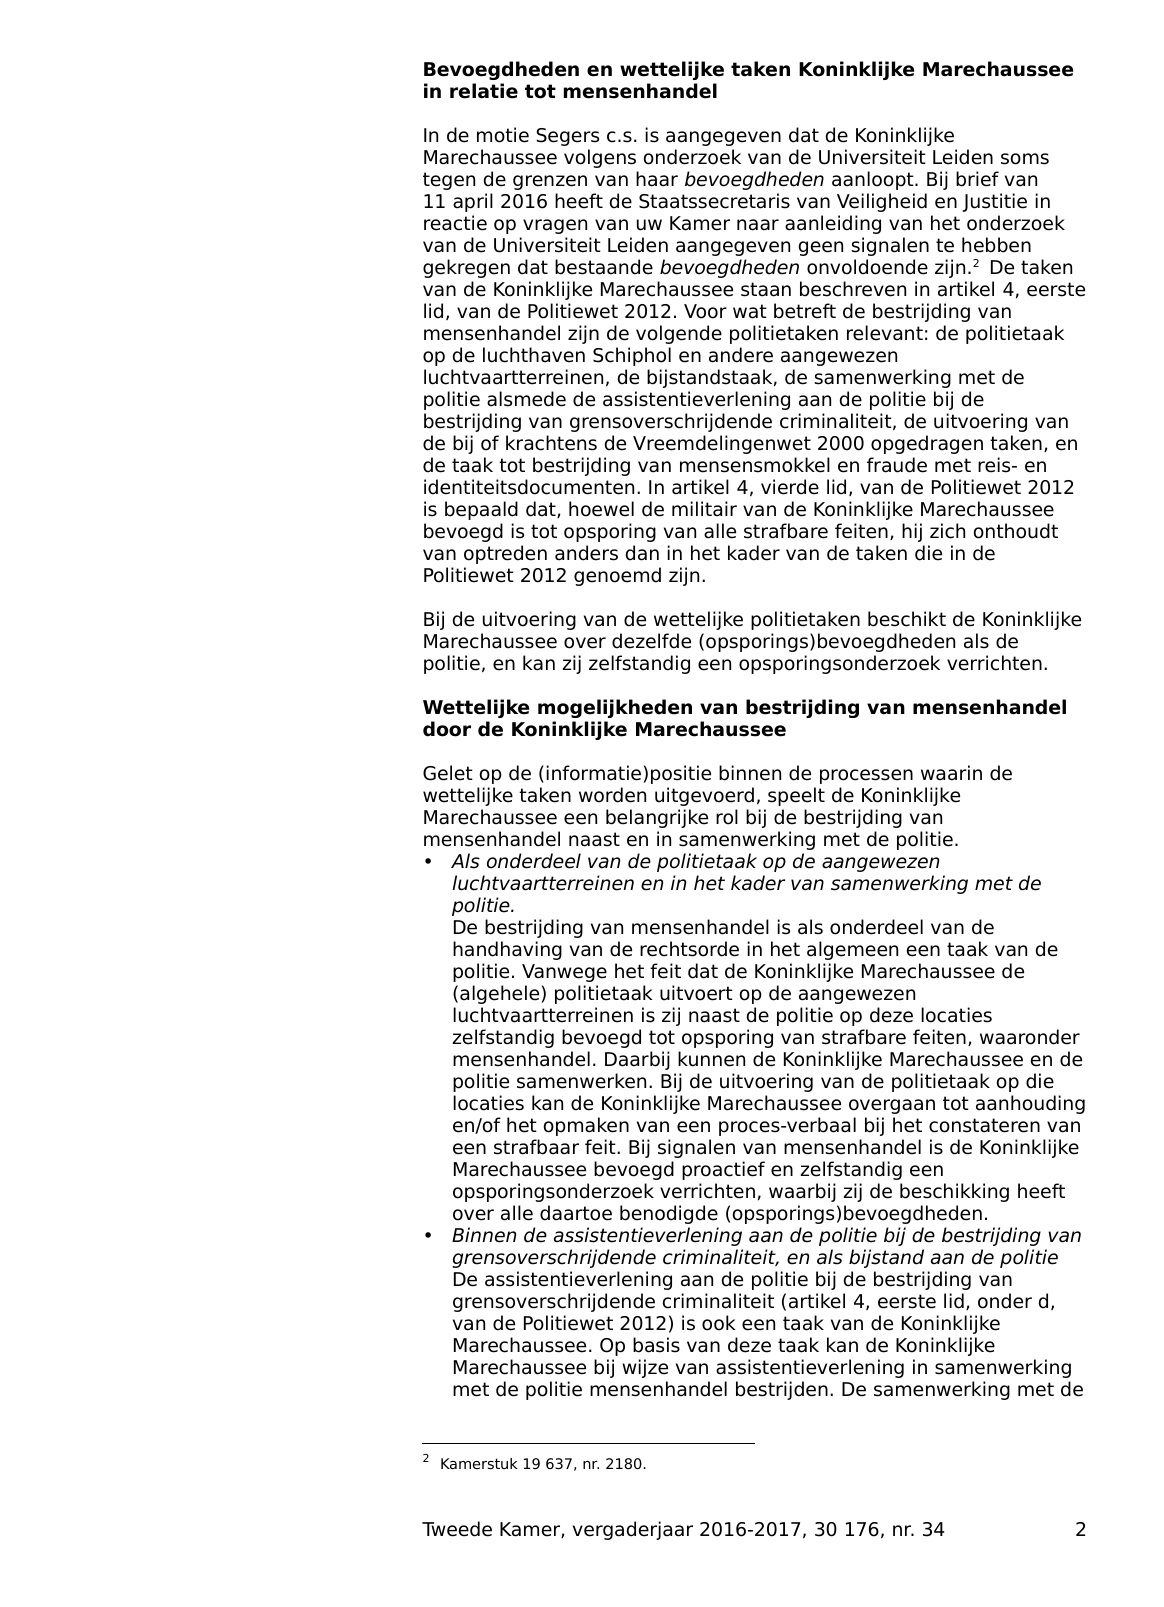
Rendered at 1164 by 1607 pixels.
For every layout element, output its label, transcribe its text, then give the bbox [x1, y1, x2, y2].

text • Binnen de assistentieverlening aan de politie bij de bestrijding van grensoverschrijdende criminaliteit, en als bijstand aan de politie [422, 1225, 1087, 1269]
text • Als onderdeel van de politietaak op de aangewezen luchtvaartterreinen en in het kader van samenwerking met de politie. [422, 851, 1087, 917]
text Kamerstuk 19 637, nr. 2180. [422, 1452, 1087, 1474]
subtitle Wettelijke mogelijkheden van bestrijding van mensenhandel door de Koninklijke Marechaussee [422, 697, 1087, 741]
text De bestrijding van mensenhandel is als onderdeel van de handhaving van de rechtsorde in het algemeen een taak van de politie. Vanwege het feit dat de Koninklijke Marechaussee de (algehele) politietaak uitvoert op de aangewezen luchtvaartterreinen is zij naast de politie op deze locaties zelfstandig bevoegd tot opsporing van strafbare feiten, waaronder mensenhandel. Daarbij kunnen de Koninklijke Marechaussee en de politie samenwerken. Bij de uitvoering van de politietaak op die locaties kan de Koninklijke Marechaussee overgaan tot aanhouding en/of het opmaken van een proces-verbaal bij het constateren van een strafbaar feit. Bij signalen van mensenhandel is de Koninklijke Marechaussee bevoegd proactief en zelfstandig een opsporingsonderzoek verrichten, waarbij zij de beschikking heeft over alle daartoe benodigde (opsporings)bevoegdheden. [452, 917, 1087, 1225]
subtitle Bevoegdheden en wettelijke taken Koninklijke Marechaussee in relatie tot mensenhandel [422, 59, 1087, 103]
text In de motie Segers c.s. is aangegeven dat de Koninklijke Marechaussee volgens onderzoek van de Universiteit Leiden soms tegen de grenzen van haar bevoegdheden aanloopt. Bij brief van 11 april 2016 heeft de Staatssecretaris van Veiligheid en Justitie in reactie op vragen van uw Kamer naar aanleiding van het onderzoek van de Universiteit Leiden aangegeven geen signalen te hebben gekregen dat bestaande bevoegdheden onvoldoende zijn. De taken van de Koninklijke Marechaussee staan beschreven in artikel 4, eerste lid, van de Politiewet 2012. Voor wat betreft de bestrijding van mensenhandel zijn de volgende politietaken relevant: de politietaak op de luchthaven Schiphol en andere aangewezen luchtvaartterreinen, de bijstandstaak, de samenwerking met de politie alsmede de assistentieverlening aan de politie bij de bestrijding van grensoverschrijdende criminaliteit, de uitvoering van de bij of krachtens de Vreemdelingenwet 2000 opgedragen taken, en de taak tot bestrijding van mensensmokkel en fraude met reis- en identiteitsdocumenten. In artikel 4, vierde lid, van de Politiewet 2012 is bepaald dat, hoewel de militair van de Koninklijke Marechaussee bevoegd is tot opsporing van alle strafbare feiten, hij zich onthoudt van optreden anders dan in het kader van de taken die in de Politiewet 2012 genoemd zijn. [422, 125, 1087, 587]
text De assistentieverlening aan de politie bij de bestrijding van grensoverschrijdende criminaliteit (artikel 4, eerste lid, onder d, van de Politiewet 2012) is ook een taak van de Koninklijke Marechaussee. Op basis van deze taak kan de Koninklijke Marechaussee bij wijze van assistentieverlening in samenwerking met de politie mensenhandel bestrijden. De samenwerking met de [452, 1269, 1087, 1401]
text Gelet op de (informatie)positie binnen de processen waarin de wettelijke taken worden uitgevoerd, speelt de Koninklijke Marechaussee een belangrijke rol bij de bestrijding van mensenhandel naast en in samenwerking met de politie. [422, 763, 1087, 851]
text Bij de uitvoering van de wettelijke politietaken beschikt de Koninklijke Marechaussee over dezelfde (opsporings)bevoegdheden als de politie, en kan zij zelfstandig een opsporingsonderzoek verrichten. [422, 609, 1087, 675]
